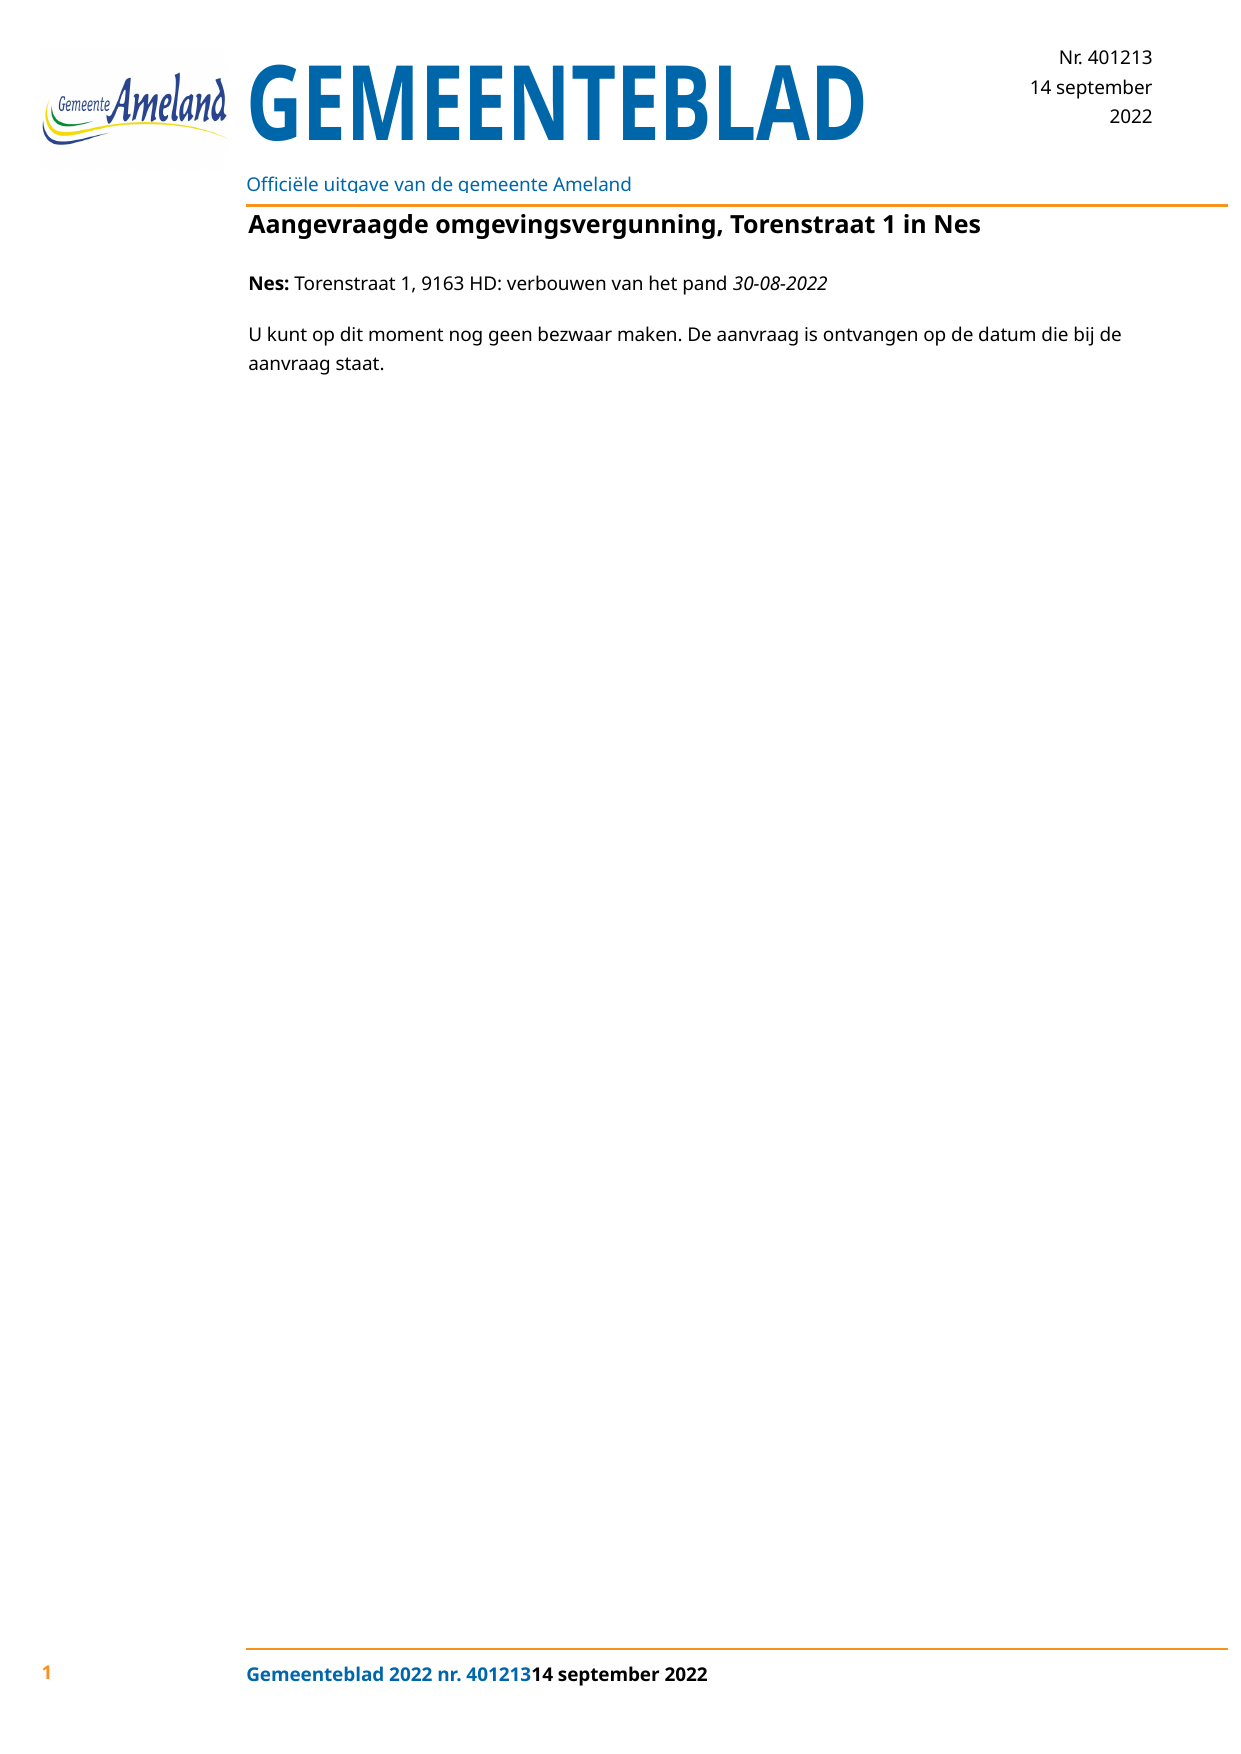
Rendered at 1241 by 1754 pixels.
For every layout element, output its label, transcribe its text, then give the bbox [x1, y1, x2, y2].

text Nes: Torenstraat 1, 9163 HD: verbouwen van het pand 30-08-2022 [248, 270, 1152, 296]
picture [41, 47, 231, 172]
text Aangevraagde omgevingsvergunning, Torenstraat 1 in Nes [248, 207, 1152, 241]
text U kunt op dit moment nog geen bezwaar maken. De aanvraag is ontvangen op de datum die bij de aanvraag staat. [248, 321, 1152, 376]
